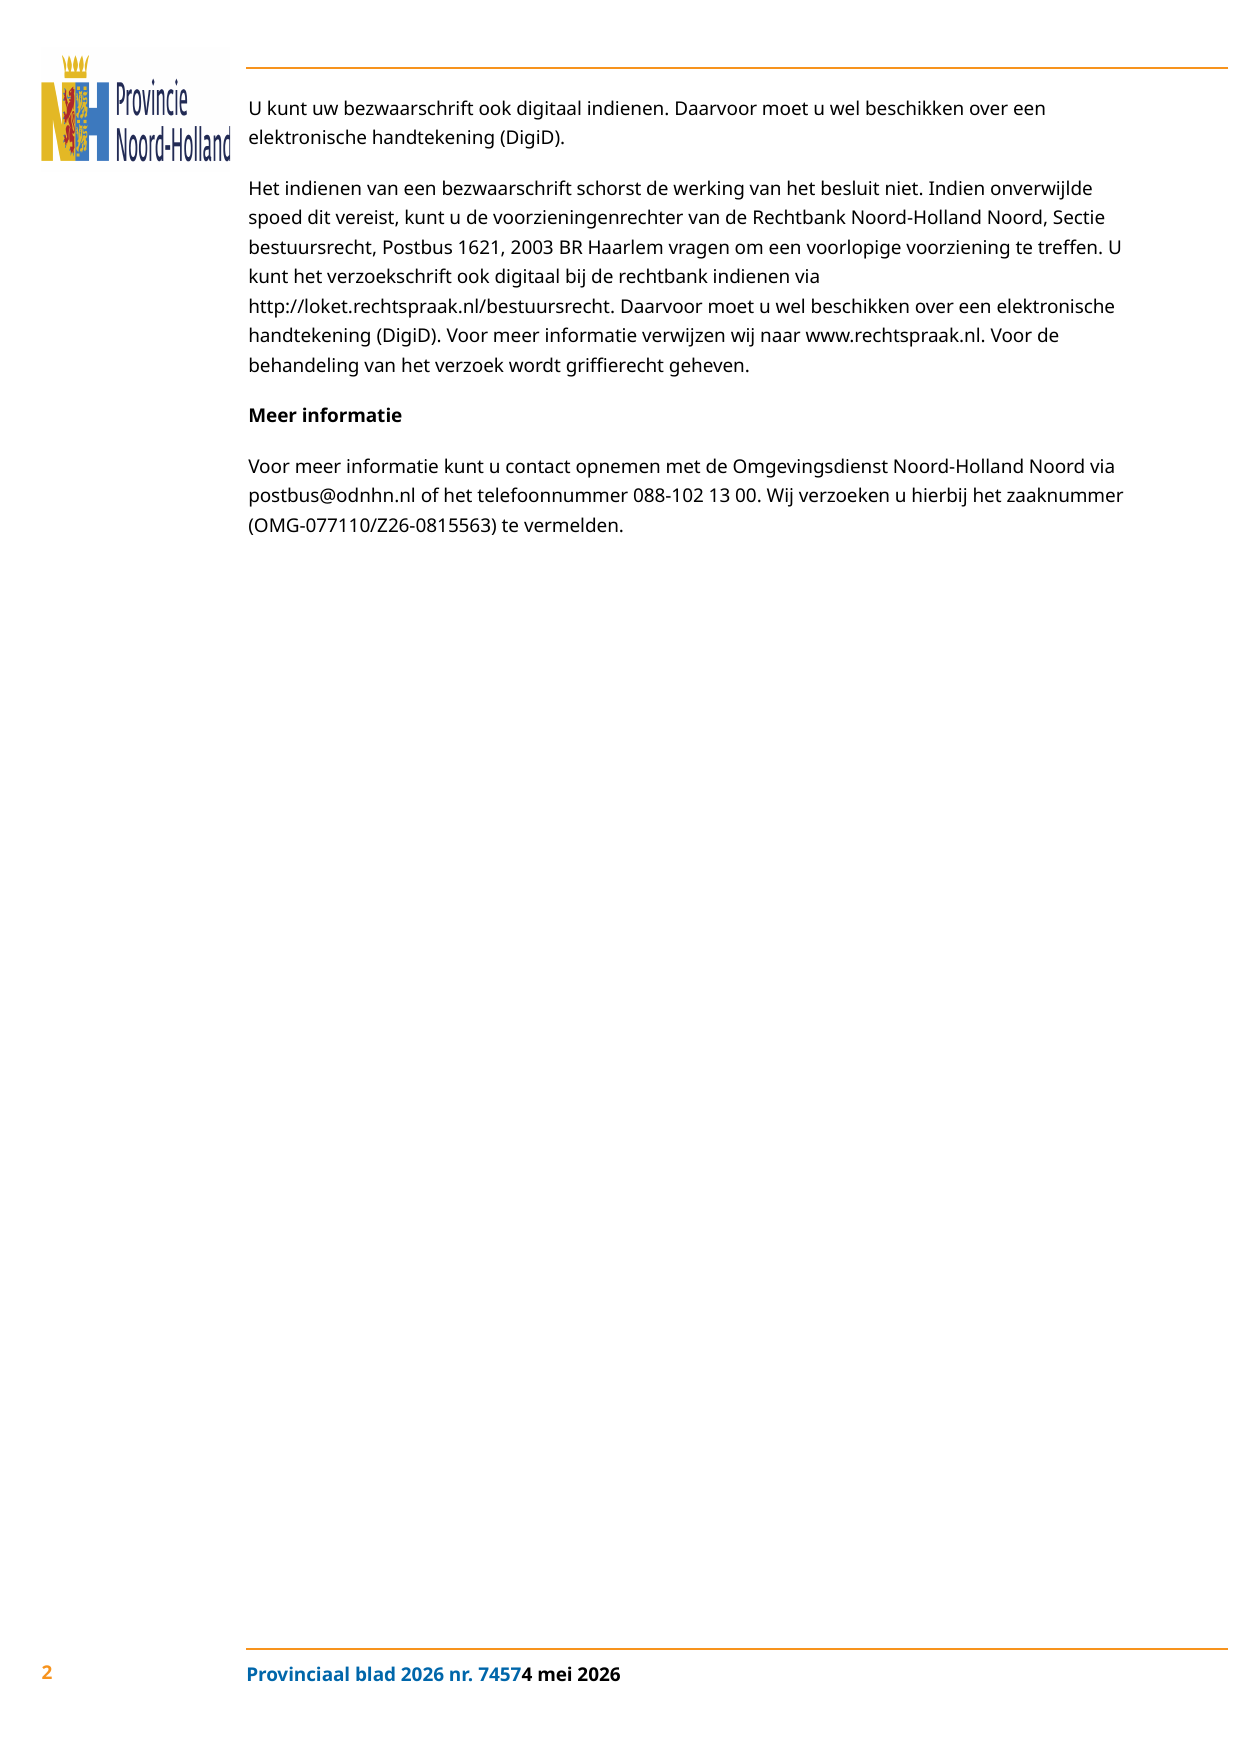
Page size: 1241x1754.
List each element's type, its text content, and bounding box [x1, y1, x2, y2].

text U kunt uw bezwaarschrift ook digitaal indienen. Daarvoor moet u wel beschikken over een elektronische handtekening (DigiD). [248, 95, 1152, 150]
text Het indienen van een bezwaarschrift schorst de werking van het besluit niet. Indien onverwijlde spoed dit vereist, kunt u de voorzieningenrechter van de Rechtbank Noord-Holland Noord, Sectie bestuursrecht, Postbus 1621, 2003 BR Haarlem vragen om een voorlopige voorziening te treffen. U kunt het verzoekschrift ook digitaal bij de rechtbank indienen via http://loket.rechtspraak.nl/bestuursrecht. Daarvoor moet u wel beschikken over een elektronische handtekening (DigiD). Voor meer informatie verwijzen wij naar www.rechtspraak.nl. Voor de behandeling van het verzoek wordt griffierecht geheven. [248, 175, 1152, 378]
text Meer informatie [248, 403, 1152, 428]
text Voor meer informatie kunt u contact opnemen met de Omgevingsdienst Noord-Holland Noord via postbus@odnhn.nl of het telefoonnummer 088-102 13 00. Wij verzoeken u hierbij het zaaknummer (OMG-077110/Z26-0815563) te vermelden. [248, 453, 1152, 538]
picture [41, 47, 231, 172]
